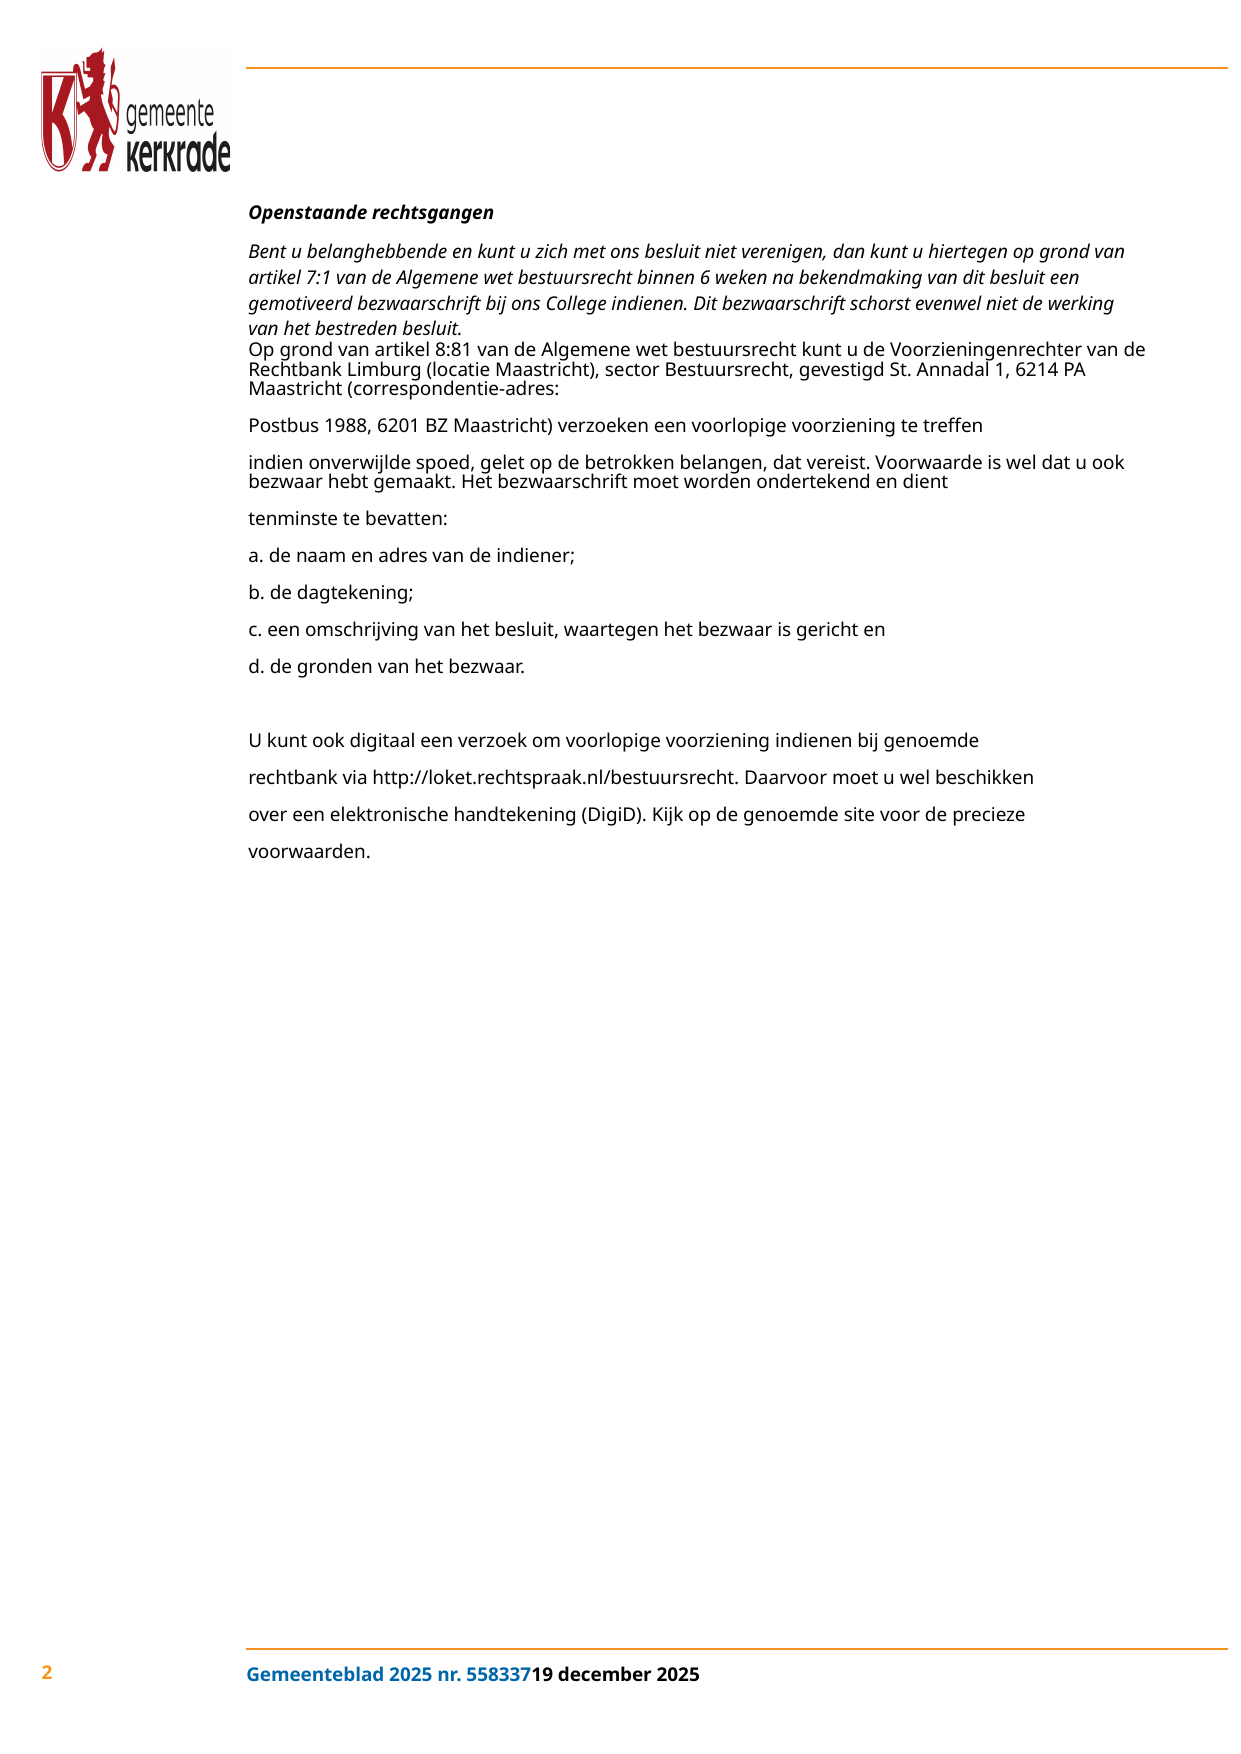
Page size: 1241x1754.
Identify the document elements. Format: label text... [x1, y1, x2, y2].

picture [41, 47, 231, 172]
text U kunt ook digitaal een verzoek om voorlopige voorziening indienen bij genoemde [248, 732, 1152, 751]
text over een elektronische handtekening (DigiD). Kijk op de genoemde site voor de precieze [248, 806, 1152, 825]
text rechtbank via http://loket.rechtspraak.nl/bestuursrecht. Daarvoor moet u wel beschikken [248, 769, 1152, 788]
text d. de gronden van het bezwaar. [248, 658, 1152, 677]
text tenminste te bevatten: [248, 510, 1152, 529]
text c. een omschrijving van het besluit, waartegen het bezwaar is gericht en [248, 621, 1152, 640]
text indien onverwijlde spoed, gelet op de betrokken belangen, dat vereist. Voorwaarde is wel dat u ook bezwaar hebt gemaakt. Het bezwaarschrift moet worden ondertekend en dient [248, 454, 1152, 492]
text Openstaande rechtsgangen [248, 199, 1152, 225]
text Postbus 1988, 6201 BZ Maastricht) verzoeken een voorlopige voorziening te treffen [248, 417, 1152, 436]
text a. de naam en adres van de indiener; [248, 547, 1152, 566]
text Bent u belanghebbende en kunt u zich met ons besluit niet verenigen, dan kunt u hiertegen op grond van artikel 7:1 van de Algemene wet bestuursrecht binnen 6 weken na bekendmaking van dit besluit een gemotiveerd bezwaarschrift bij ons College indienen. Dit bezwaarschrift schorst evenwel niet de werking van het bestreden besluit. [248, 238, 1152, 341]
text voorwaarden. [248, 843, 1152, 862]
text b. de dagtekening; [248, 584, 1152, 603]
text Op grond van artikel 8:81 van de Algemene wet bestuursrecht kunt u de Voorzieningenrechter van de Rechtbank Limburg (locatie Maastricht), sector Bestuursrecht, gevestigd St. Annadal 1, 6214 PA Maastricht (correspondentie-adres: [248, 341, 1152, 399]
